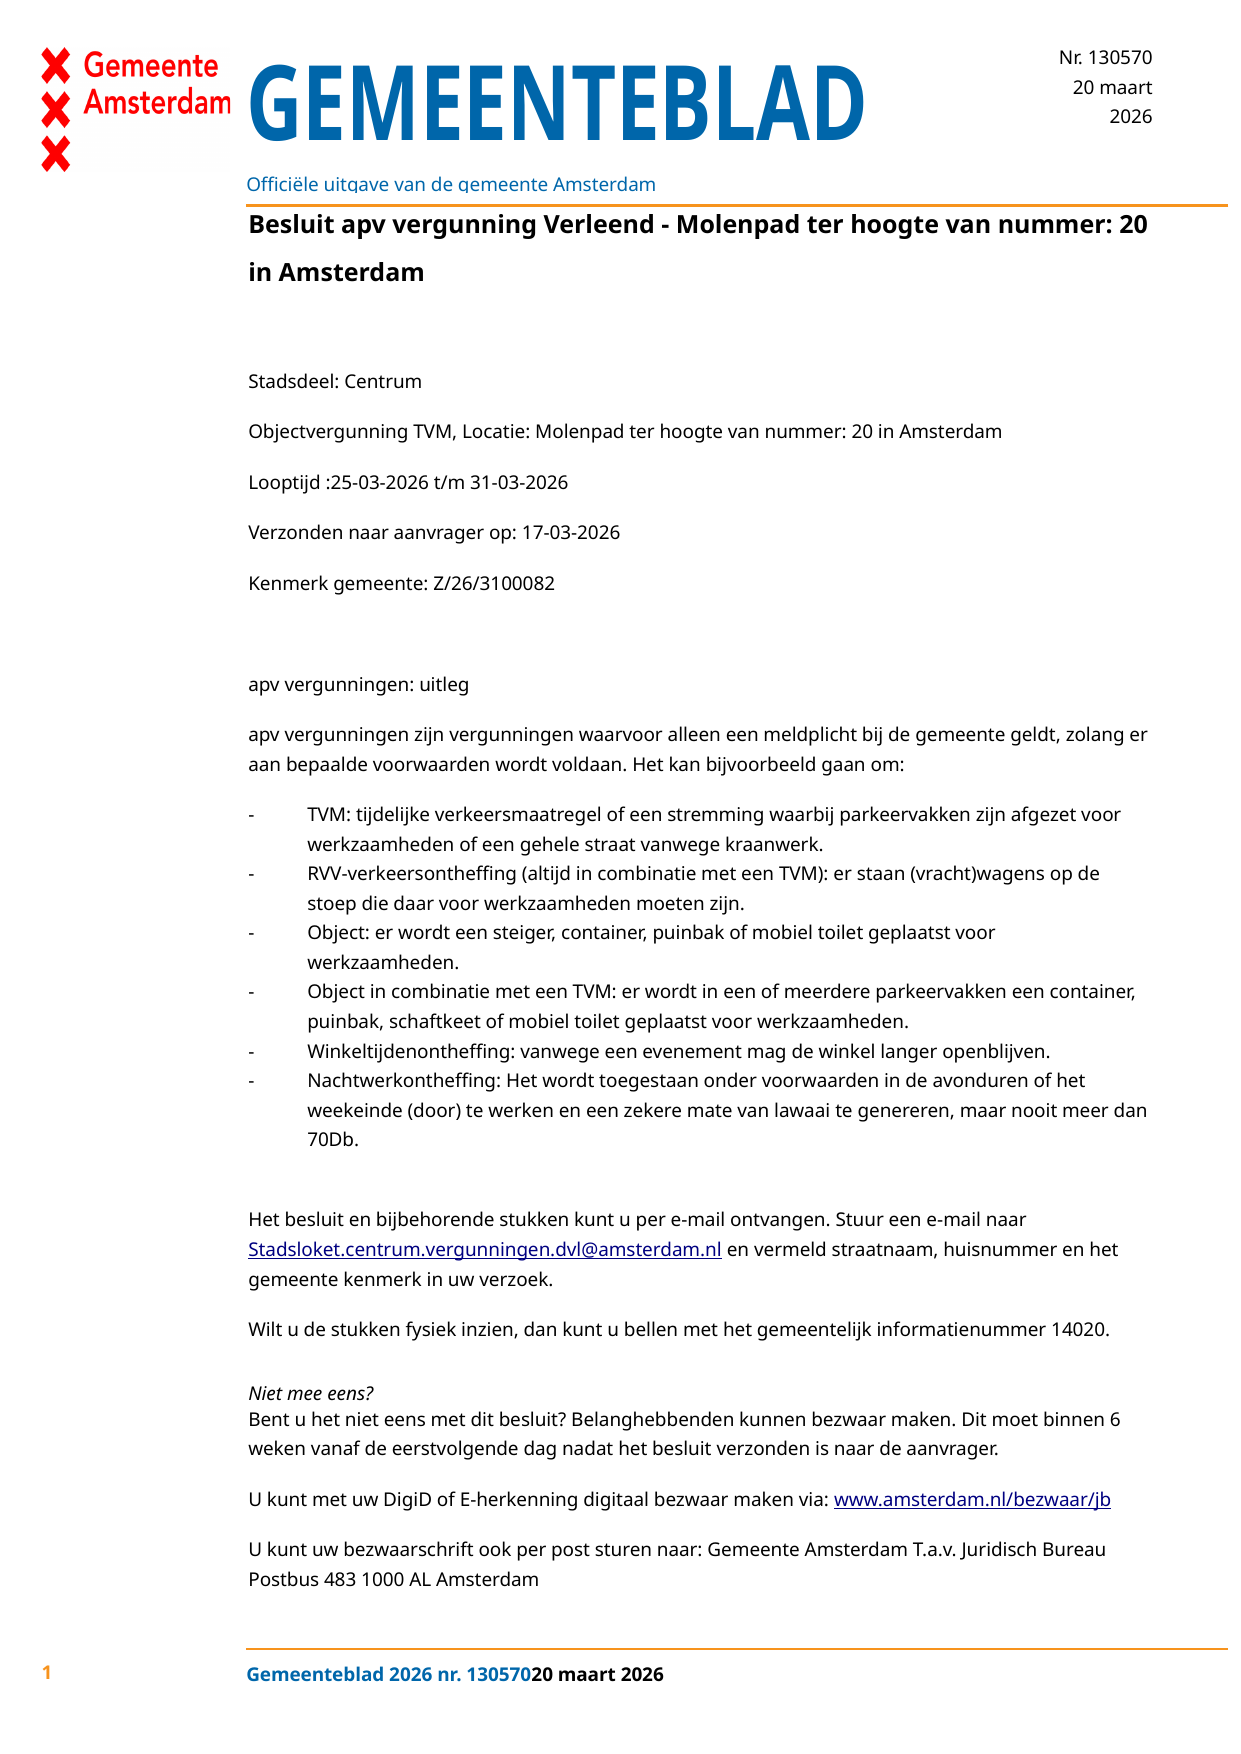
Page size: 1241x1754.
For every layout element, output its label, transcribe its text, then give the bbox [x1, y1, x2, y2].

text Besluit apv vergunning Verleend - Molenpad ter hoogte van nummer: 20 in Amsterdam [248, 207, 1152, 288]
text Stadsdeel: Centrum [248, 368, 1152, 394]
text Bent u het niet eens met dit besluit? Belanghebbenden kunnen bezwaar maken. Dit moet binnen 6 weken vanaf de eerstvolgende dag nadat het besluit verzonden is naar de aanvrager. [248, 1406, 1152, 1461]
list Object in combinatie met een TVM: er wordt in een of meerdere parkeervakken een container, puinbak, schaftkeet of mobiel toilet geplaatst voor werkzaamheden. [248, 979, 1152, 1034]
list Object: er wordt een steiger, container, puinbak of mobiel toilet geplaatst voor werkzaamheden. [248, 919, 1152, 975]
text U kunt uw bezwaarschrift ook per post sturen naar: Gemeente Amsterdam T.a.v. Juridisch Bureau Postbus 483 1000 AL Amsterdam [248, 1536, 1152, 1592]
picture [41, 47, 231, 172]
text apv vergunningen: uitleg [248, 671, 1152, 697]
text Niet mee eens? [248, 1380, 1152, 1406]
text Looptijd :25-03-2026 t/m 31-03-2026 [248, 469, 1152, 495]
list Nachtwerkontheffing: Het wordt toegestaan onder voorwaarden in de avonduren of het weekeinde (door) te werken en een zekere mate van lawaai te genereren, maar nooit meer dan 70Db. [248, 1067, 1152, 1152]
text Objectvergunning TVM, Locatie: Molenpad ter hoogte van nummer: 20 in Amsterdam [248, 419, 1152, 444]
list Winkeltijdenontheffing: vanwege een evenement mag de winkel langer openblijven. [248, 1038, 1152, 1064]
list TVM: tijdelijke verkeersmaatregel of een stremming waarbij parkeervakken zijn afgezet voor werkzaamheden of een gehele straat vanwege kraanwerk. [248, 801, 1152, 857]
text Verzonden naar aanvrager op: 17-03-2026 [248, 519, 1152, 545]
text Wilt u de stukken fysiek inzien, dan kunt u bellen met het gemeentelijk informatienummer 14020. [248, 1316, 1152, 1342]
list RVV-verkeersontheffing (altijd in combinatie met een TVM): er staan (vracht)wagens op de stoep die daar voor werkzaamheden moeten zijn. [248, 860, 1152, 916]
text U kunt met uw DigiD of E-herkenning digitaal bezwaar maken via: www.amsterdam.nl/bezwaar/jb [248, 1486, 1152, 1512]
text apv vergunningen zijn vergunningen waarvoor alleen een meldplicht bij de gemeente geldt, zolang er aan bepaalde voorwaarden wordt voldaan. Het kan bijvoorbeeld gaan om: [248, 721, 1152, 777]
text Het besluit en bijbehorende stukken kunt u per e-mail ontvangen. Stuur een e-mail naar Stadsloket.centrum.vergunningen.dvl@amsterdam.nl en vermeld straatnaam, huisnummer en het gemeente kenmerk in uw verzoek. [248, 1207, 1152, 1292]
text Kenmerk gemeente: Z/26/3100082 [248, 570, 1152, 596]
